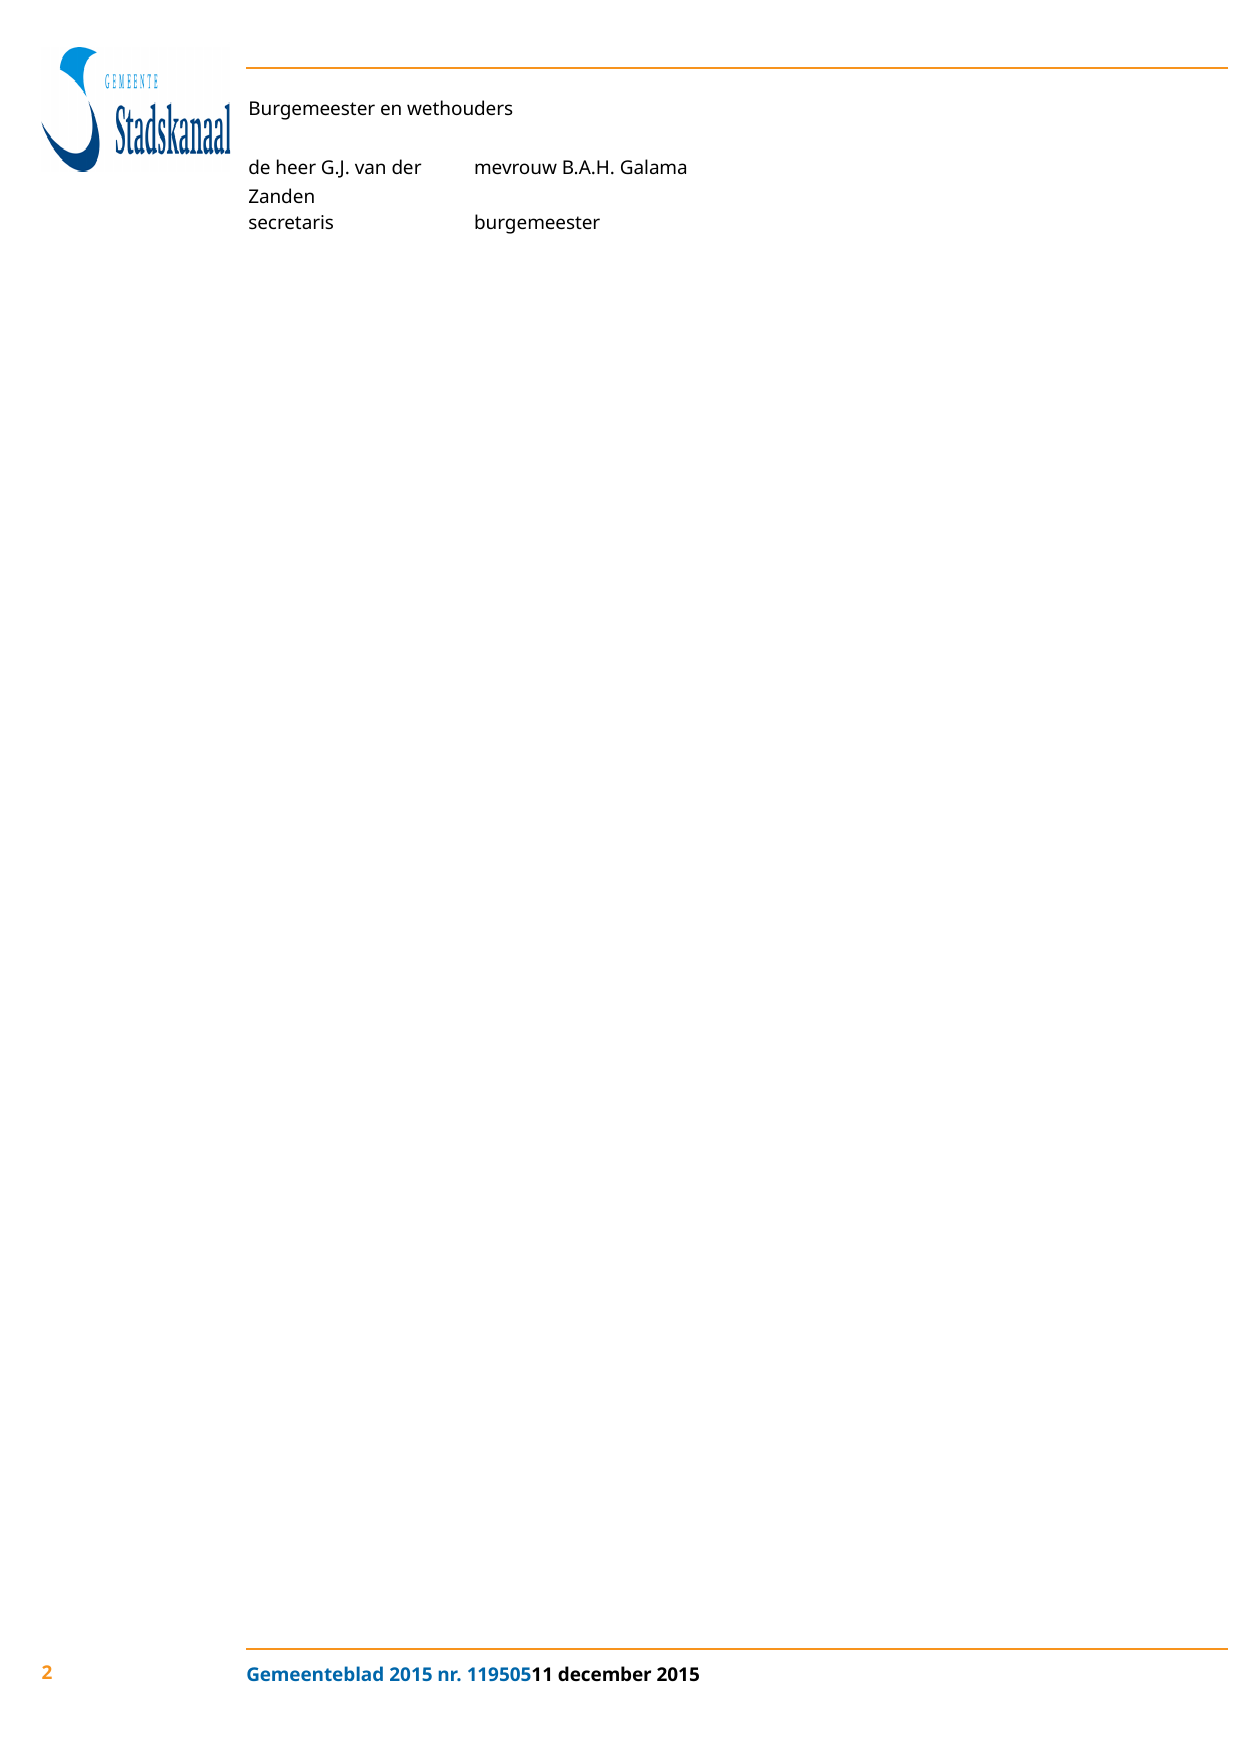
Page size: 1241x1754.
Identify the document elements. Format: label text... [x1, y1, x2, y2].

picture [41, 47, 231, 172]
text Burgemeester en wethouders [248, 95, 1152, 121]
table_header de heer G.J. van der Zanden [248, 154, 474, 209]
table_header mevrouw B.A.H. Galama [474, 154, 700, 209]
table_cell burgemeester [474, 209, 700, 235]
table_cell secretaris [248, 209, 474, 235]
